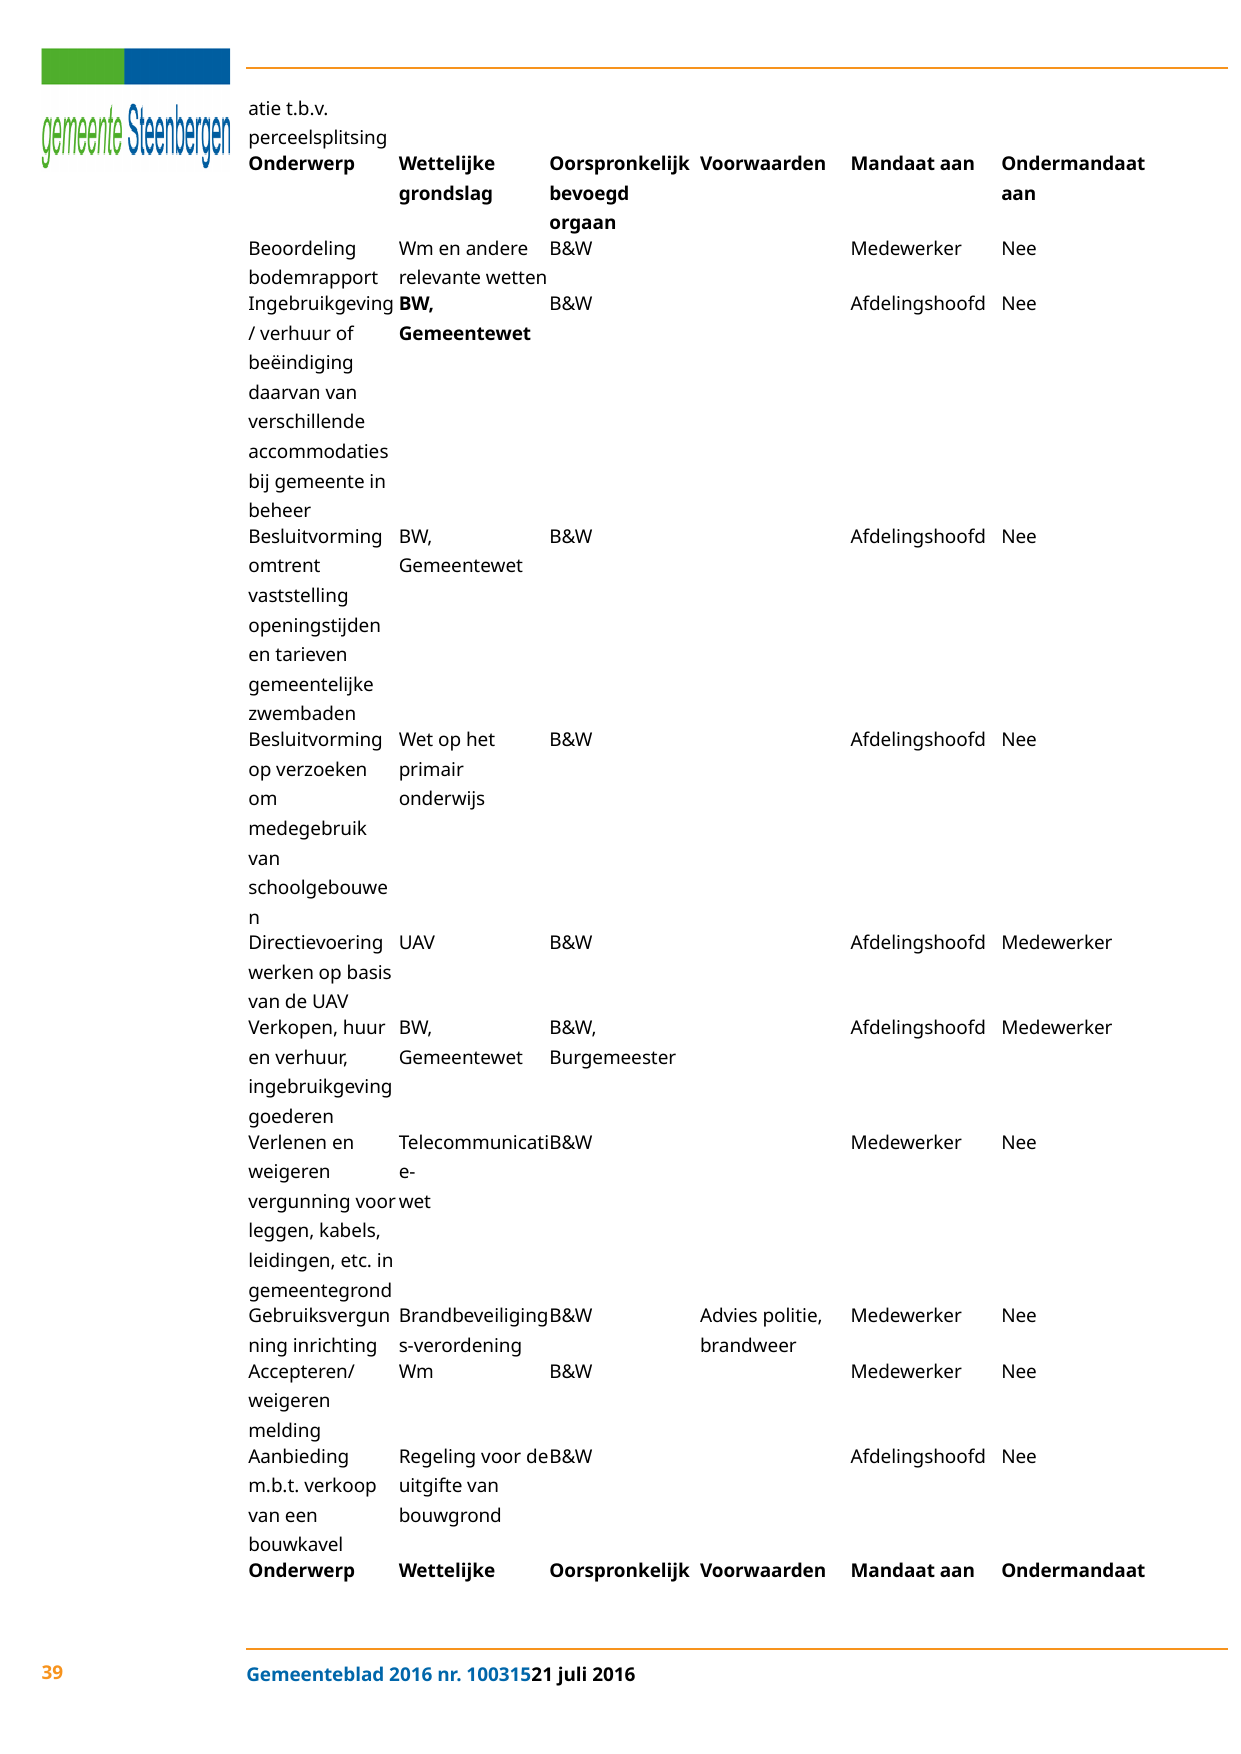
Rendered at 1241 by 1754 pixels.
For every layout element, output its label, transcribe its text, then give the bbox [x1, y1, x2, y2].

table_cell Wet op het primair onderwijs [399, 726, 549, 929]
table_cell Ondermandaat aan [1001, 150, 1152, 235]
table_cell [700, 95, 850, 150]
table_cell [700, 930, 850, 1014]
table_cell Medewerker [850, 1129, 1001, 1303]
table_cell Besluitvorming omtrent vaststelling openingstijden en tarieven gemeentelijke zwembaden [248, 523, 398, 726]
table_cell [700, 235, 850, 290]
table_cell Onderwerp [248, 150, 398, 235]
table_cell Nee [1001, 726, 1152, 929]
table_cell Mandaat aan [850, 1557, 1001, 1583]
table_cell Oorspronkelijk [549, 1557, 700, 1583]
table_cell [700, 290, 850, 523]
table_cell Nee [1001, 290, 1152, 523]
table_cell Nee [1001, 1129, 1152, 1303]
picture [41, 47, 231, 172]
table_cell Voorwaarden [700, 150, 850, 235]
table_cell BW, Gemeentewet [399, 523, 549, 726]
table_cell [700, 523, 850, 726]
table_cell Verkopen, huur en verhuur, ingebruikgeving goederen [248, 1015, 398, 1129]
table_cell BW, Gemeentewet [399, 1015, 549, 1129]
table_cell Medewerker [850, 235, 1001, 290]
table_cell Ingebruikgeving/ verhuur of beëindiging daarvan van verschillende accommodaties bij gemeente in beheer [248, 290, 398, 523]
table_cell Ondermandaat [1001, 1557, 1152, 1583]
table_cell [700, 1443, 850, 1557]
table_cell B&W [549, 523, 700, 726]
table_cell atie t.b.v. perceelsplitsing [248, 95, 398, 150]
table_cell Mandaat aan [850, 150, 1001, 235]
table_cell B&W [549, 1129, 700, 1303]
table_cell Nee [1001, 523, 1152, 726]
table_cell Telecommunicatie- wet [399, 1129, 549, 1303]
table_cell UAV [399, 930, 549, 1014]
table_cell Onderwerp [248, 1557, 398, 1583]
table_cell Medewerker [850, 1358, 1001, 1443]
table_cell Nee [1001, 1358, 1152, 1443]
table_cell [700, 1015, 850, 1129]
table_cell Nee [1001, 1303, 1152, 1358]
table_cell [850, 95, 1001, 150]
table_cell Medewerker [1001, 1015, 1152, 1129]
table_cell [399, 95, 549, 150]
table_cell B&W [549, 1303, 700, 1358]
table_cell Verlenen en weigeren vergunning voor leggen, kabels, leidingen, etc. in gemeentegrond [248, 1129, 398, 1303]
table_cell Medewerker [1001, 930, 1152, 1014]
table_cell Aanbieding m.b.t. verkoop van een bouwkavel [248, 1443, 398, 1557]
table_cell Wm en andere relevante wetten [399, 235, 549, 290]
table_cell Voorwaarden [700, 1557, 850, 1583]
table_cell B&W, Burgemeester [549, 1015, 700, 1129]
table_cell B&W [549, 290, 700, 523]
table_cell [700, 1358, 850, 1443]
table_cell Nee [1001, 235, 1152, 290]
table_cell [549, 95, 700, 150]
table_cell Brandbeveiligings-verordening [399, 1303, 549, 1358]
table_cell B&W [549, 235, 700, 290]
table_cell Afdelingshoofd [850, 290, 1001, 523]
table_cell [700, 1129, 850, 1303]
table_cell Nee [1001, 1443, 1152, 1557]
table_cell Regeling voor de uitgifte van bouwgrond [399, 1443, 549, 1557]
table_cell Advies politie, brandweer [700, 1303, 850, 1358]
table_cell [700, 726, 850, 929]
table_cell Afdelingshoofd [850, 726, 1001, 929]
table_cell Gebruiksvergunning inrichting [248, 1303, 398, 1358]
table_cell Wettelijke [399, 1557, 549, 1583]
table_cell Oorspronkelijk bevoegd orgaan [549, 150, 700, 235]
table_cell Afdelingshoofd [850, 930, 1001, 1014]
table_cell Besluitvorming op verzoeken om medegebruik van schoolgebouwen [248, 726, 398, 929]
table_cell [1001, 95, 1152, 150]
table_cell Afdelingshoofd [850, 523, 1001, 726]
table_cell Wm [399, 1358, 549, 1443]
table_cell B&W [549, 930, 700, 1014]
table_cell B&W [549, 726, 700, 929]
table_cell Afdelingshoofd [850, 1443, 1001, 1557]
table_cell Wettelijke grondslag [399, 150, 549, 235]
table_cell Afdelingshoofd [850, 1015, 1001, 1129]
table_cell Beoordeling bodemrapport [248, 235, 398, 290]
table_cell Directievoering werken op basis van de UAV [248, 930, 398, 1014]
table_cell Accepteren/weigeren melding [248, 1358, 398, 1443]
table_cell B&W [549, 1443, 700, 1557]
table_cell BW, Gemeentewet [399, 290, 549, 523]
table_cell B&W [549, 1358, 700, 1443]
table_cell Medewerker [850, 1303, 1001, 1358]
